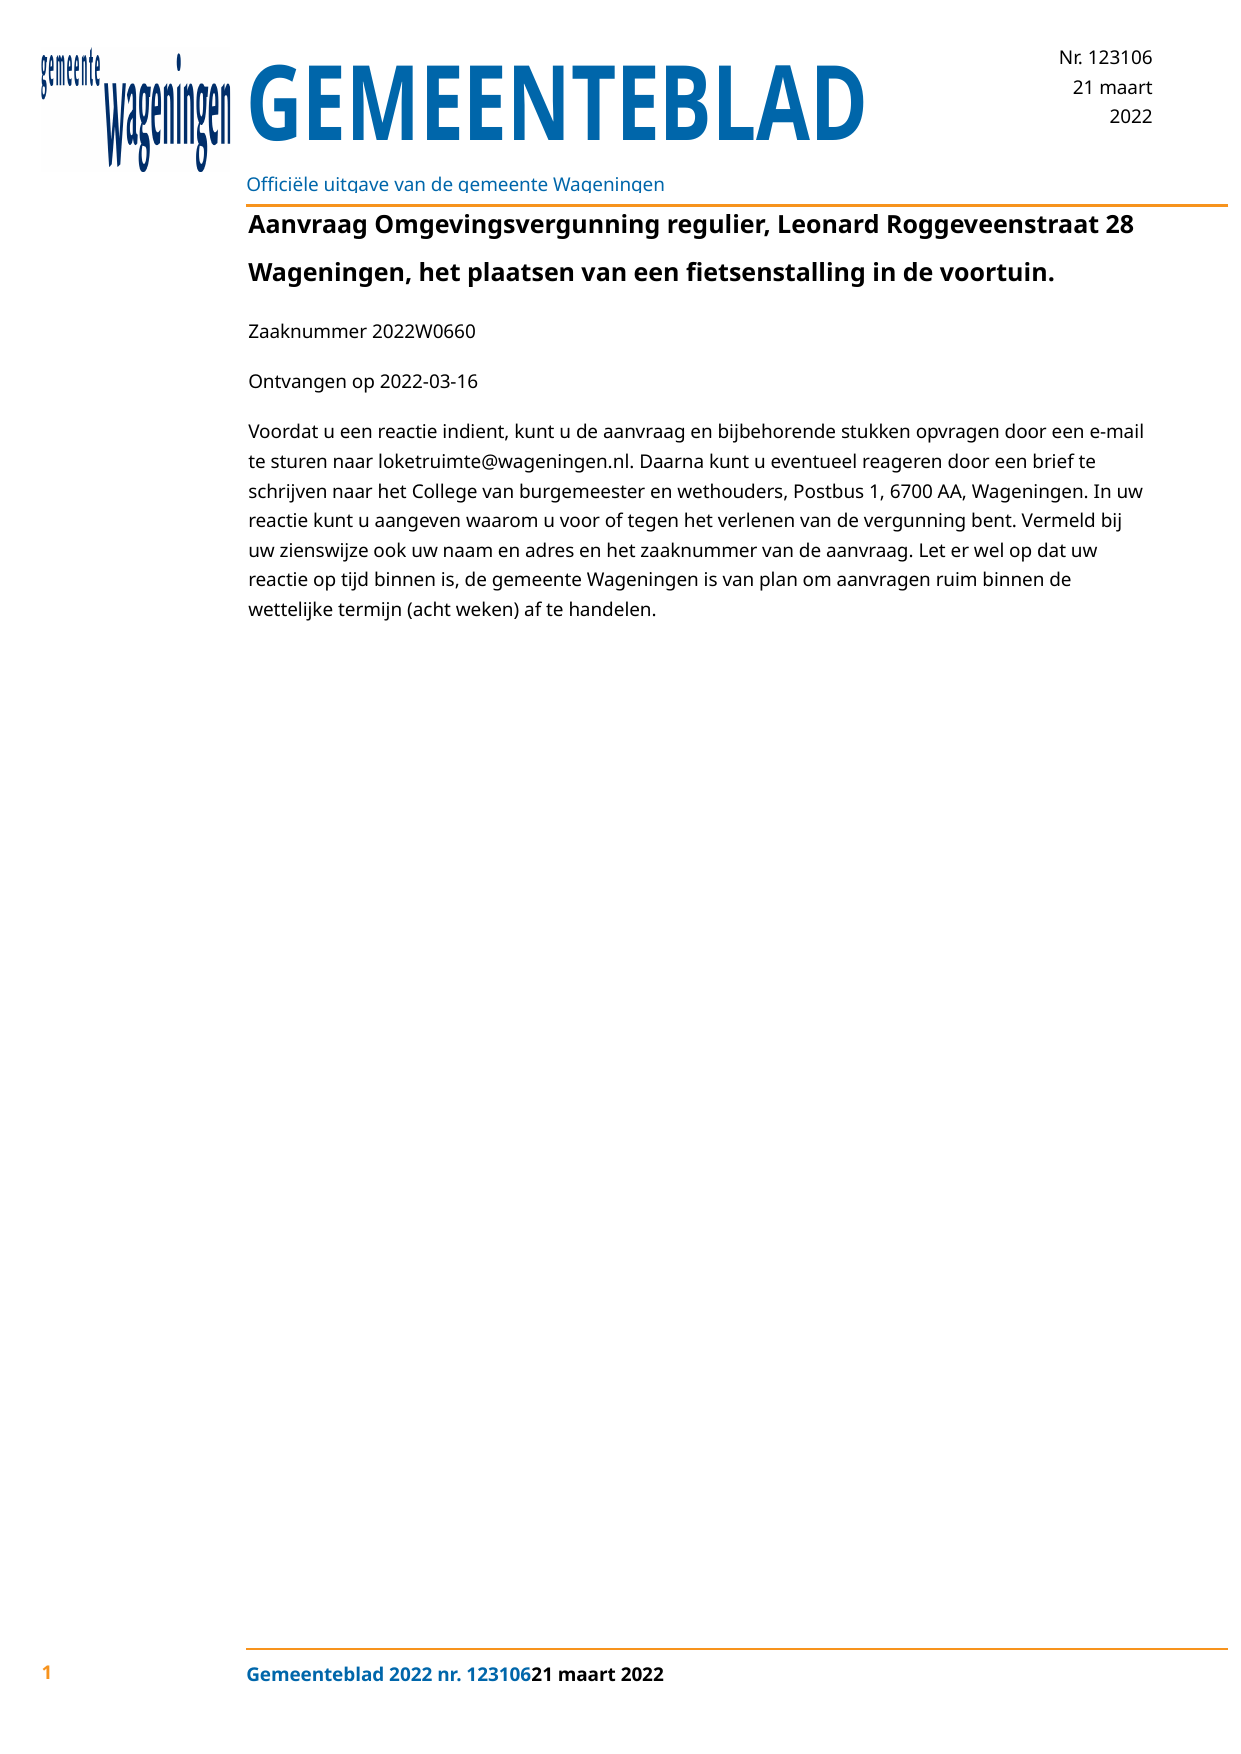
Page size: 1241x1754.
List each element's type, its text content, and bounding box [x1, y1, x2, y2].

text Ontvangen op 2022-03-16 [248, 368, 1152, 394]
text Zaaknummer 2022W0660 [248, 318, 1152, 344]
text Voordat u een reactie indient, kunt u de aanvraag en bijbehorende stukken opvragen door een e-mail te sturen naar loketruimte@wageningen.nl. Daarna kunt u eventueel reageren door een brief te schrijven naar het College van burgemeester en wethouders, Postbus 1, 6700 AA, Wageningen. In uw reactie kunt u aangeven waarom u voor of tegen het verlenen van de vergunning bent. Vermeld bij uw zienswijze ook uw naam en adres en het zaaknummer van de aanvraag. Let er wel op dat uw reactie op tijd binnen is, de gemeente Wageningen is van plan om aanvragen ruim binnen de wettelijke termijn (acht weken) af te handelen. [248, 419, 1152, 622]
picture [41, 47, 231, 172]
text Aanvraag Omgevingsvergunning regulier, Leonard Roggeveenstraat 28 Wageningen, het plaatsen van een fietsenstalling in de voortuin. [248, 207, 1152, 288]
